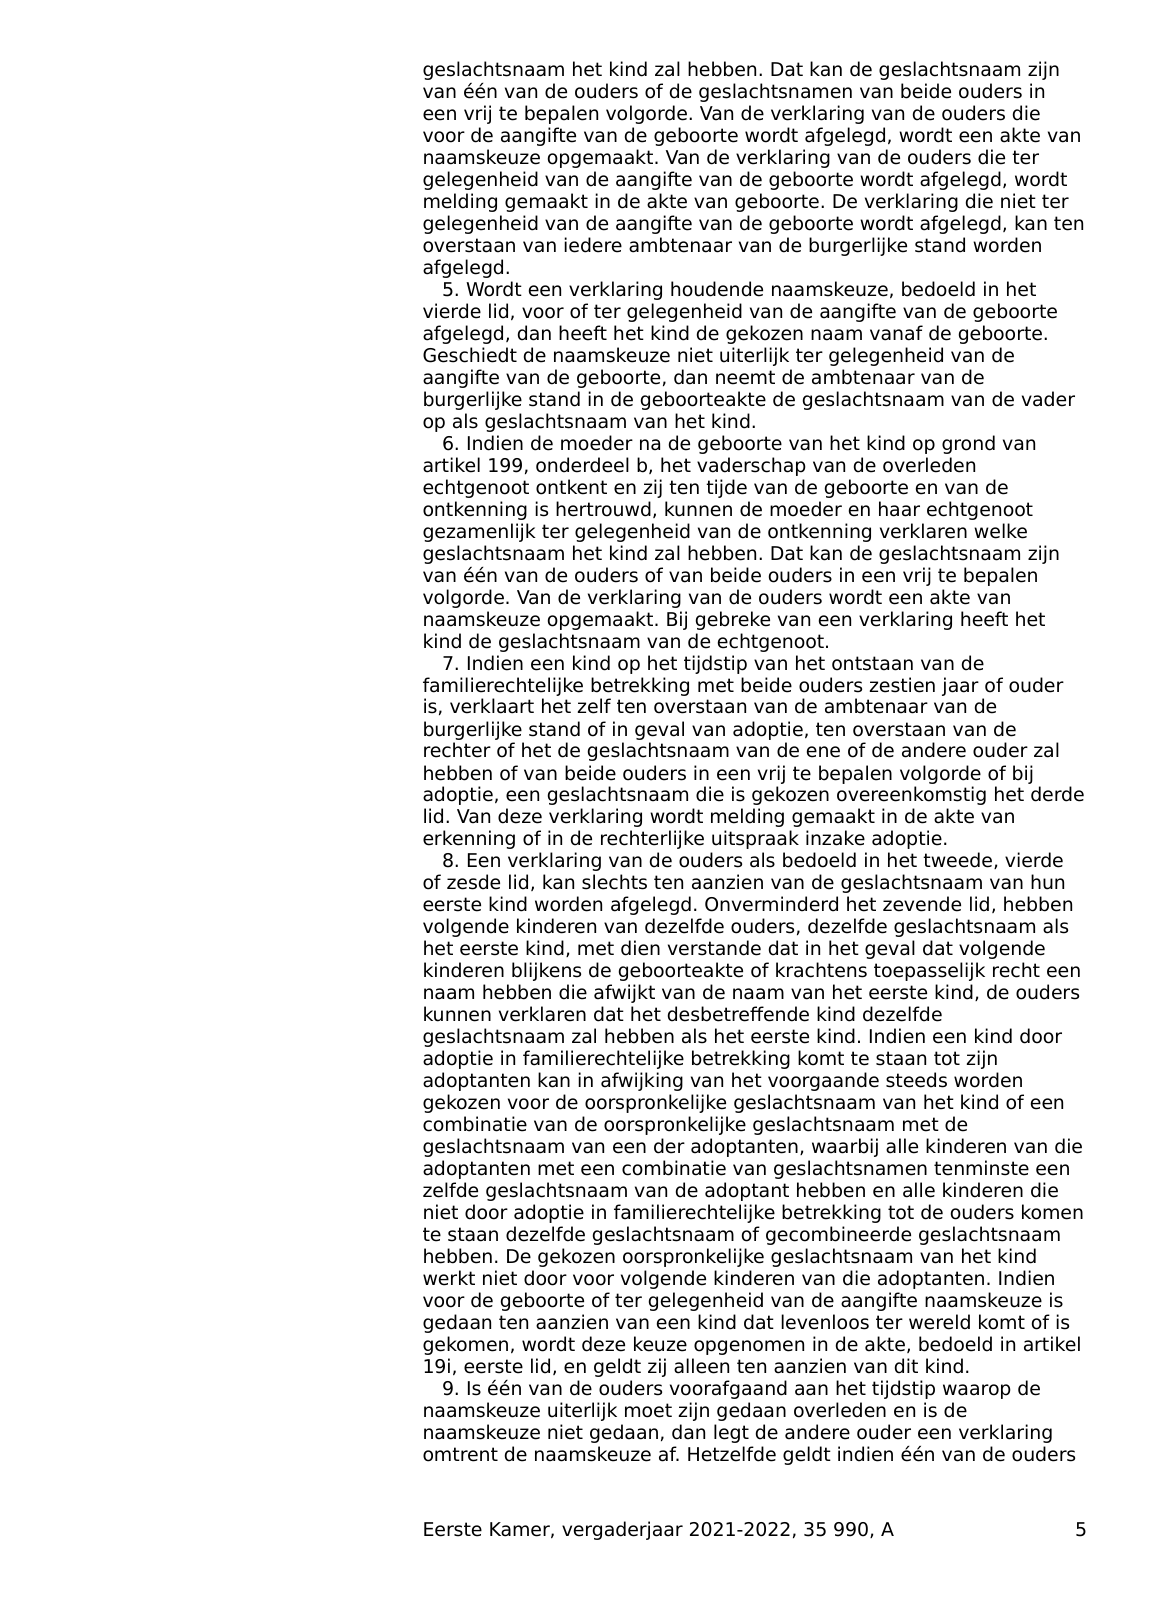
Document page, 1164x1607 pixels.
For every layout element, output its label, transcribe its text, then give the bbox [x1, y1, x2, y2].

text 5. Wordt een verklaring houdende naamskeuze, bedoeld in het vierde lid, voor of ter gelegenheid van de aangifte van de geboorte afgelegd, dan heeft het kind de gekozen naam vanaf de geboorte. Geschiedt de naamskeuze niet uiterlijk ter gelegenheid van de aangifte van de geboorte, dan neemt de ambtenaar van de burgerlijke stand in de geboorteakte de geslachtsnaam van de vader op als geslachtsnaam van het kind. [422, 279, 1087, 433]
text 6. Indien de moeder na de geboorte van het kind op grond van artikel 199, onderdeel b, het vaderschap van de overleden echtgenoot ontkent en zij ten tijde van de geboorte en van de ontkenning is hertrouwd, kunnen de moeder en haar echtgenoot gezamenlijk ter gelegenheid van de ontkenning verklaren welke geslachtsnaam het kind zal hebben. Dat kan de geslachtsnaam zijn van één van de ouders of van beide ouders in een vrij te bepalen volgorde. Van de verklaring van de ouders wordt een akte van naamskeuze opgemaakt. Bij gebreke van een verklaring heeft het kind de geslachtsnaam van de echtgenoot. [422, 433, 1087, 652]
text 7. Indien een kind op het tijdstip van het ontstaan van de familierechtelijke betrekking met beide ouders zestien jaar of ouder is, verklaart het zelf ten overstaan van de ambtenaar van de burgerlijke stand of in geval van adoptie, ten overstaan van de rechter of het de geslachtsnaam van de ene of de andere ouder zal hebben of van beide ouders in een vrij te bepalen volgorde of bij adoptie, een geslachtsnaam die is gekozen overeenkomstig het derde lid. Van deze verklaring wordt melding gemaakt in de akte van erkenning of in de rechterlijke uitspraak inzake adoptie. [422, 652, 1087, 850]
text geslachtsnaam het kind zal hebben. Dat kan de geslachtsnaam zijn van één van de ouders of de geslachtsnamen van beide ouders in een vrij te bepalen volgorde. Van de verklaring van de ouders die voor de aangifte van de geboorte wordt afgelegd, wordt een akte van naamskeuze opgemaakt. Van de verklaring van de ouders die ter gelegenheid van de aangifte van de geboorte wordt afgelegd, wordt melding gemaakt in de akte van geboorte. De verklaring die niet ter gelegenheid van de aangifte van de geboorte wordt afgelegd, kan ten overstaan van iedere ambtenaar van de burgerlijke stand worden afgelegd. [422, 59, 1087, 279]
text 8. Een verklaring van de ouders als bedoeld in het tweede, vierde of zesde lid, kan slechts ten aanzien van de geslachtsnaam van hun eerste kind worden afgelegd. Onverminderd het zevende lid, hebben volgende kinderen van dezelfde ouders, dezelfde geslachtsnaam als het eerste kind, met dien verstande dat in het geval dat volgende kinderen blijkens de geboorteakte of krachtens toepasselijk recht een naam hebben die afwijkt van de naam van het eerste kind, de ouders kunnen verklaren dat het desbetreffende kind dezelfde geslachtsnaam zal hebben als het eerste kind. Indien een kind door adoptie in familierechtelijke betrekking komt te staan tot zijn adoptanten kan in afwijking van het voorgaande steeds worden gekozen voor de oorspronkelijke geslachtsnaam van het kind of een combinatie van de oorspronkelijke geslachtsnaam met de geslachtsnaam van een der adoptanten, waarbij alle kinderen van die adoptanten met een combinatie van geslachtsnamen tenminste een zelfde geslachtsnaam van de adoptant hebben en alle kinderen die niet door adoptie in familierechtelijke betrekking tot de ouders komen te staan dezelfde geslachtsnaam of gecombineerde geslachtsnaam hebben. De gekozen oorspronkelijke geslachtsnaam van het kind werkt niet door voor volgende kinderen van die adoptanten. Indien voor de geboorte of ter gelegenheid van de aangifte naamskeuze is gedaan ten aanzien van een kind dat levenloos ter wereld komt of is gekomen, wordt deze keuze opgenomen in de akte, bedoeld in artikel 19i, eerste lid, en geldt zij alleen ten aanzien van dit kind. [422, 850, 1087, 1378]
text 9. Is één van de ouders voorafgaand aan het tijdstip waarop de naamskeuze uiterlijk moet zijn gedaan overleden en is de naamskeuze niet gedaan, dan legt de andere ouder een verklaring omtrent de naamskeuze af. Hetzelfde geldt indien één van de ouders [422, 1378, 1087, 1466]
